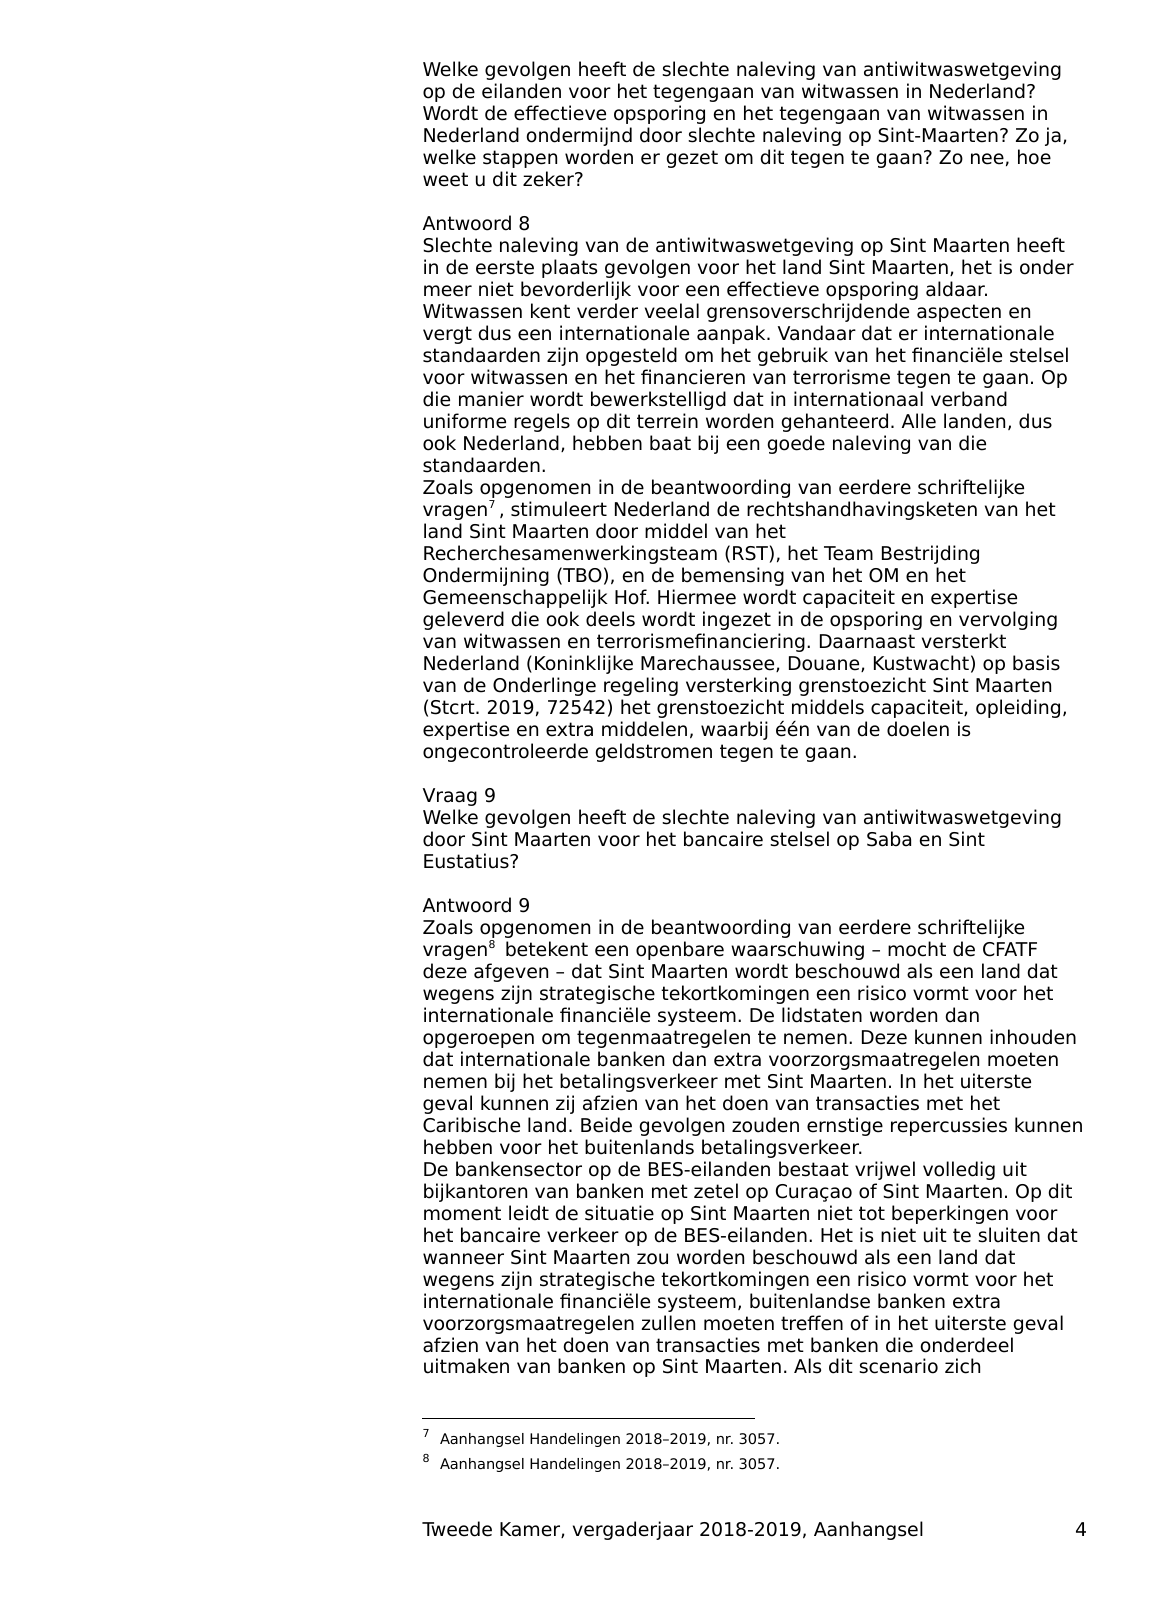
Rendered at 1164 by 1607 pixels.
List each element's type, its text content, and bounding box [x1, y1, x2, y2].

text De bankensector op de BES-eilanden bestaat vrijwel volledig uit bijkantoren van banken met zetel op Curaçao of Sint Maarten. Op dit moment leidt de situatie op Sint Maarten niet tot beperkingen voor het bancaire verkeer op de BES-eilanden. Het is niet uit te sluiten dat wanneer Sint Maarten zou worden beschouwd als een land dat wegens zijn strategische tekortkomingen een risico vormt voor het internationale financiële systeem, buitenlandse banken extra voorzorgsmaatregelen zullen moeten treffen of in het uiterste geval afzien van het doen van transacties met banken die onderdeel uitmaken van banken op Sint Maarten. Als dit scenario zich [422, 1159, 1087, 1378]
text Antwoord 8 [422, 213, 1087, 235]
text Welke gevolgen heeft de slechte naleving van antiwitwaswetgeving op de eilanden voor het tegengaan van witwassen in Nederland? Wordt de effectieve opsporing en het tegengaan van witwassen in Nederland ondermijnd door slechte naleving op Sint-Maarten? Zo ja, welke stappen worden er gezet om dit tegen te gaan? Zo nee, hoe weet u dit zeker? [422, 59, 1087, 191]
text Zoals opgenomen in de beantwoording van eerdere schriftelijke vragen betekent een openbare waarschuwing – mocht de CFATF deze afgeven – dat Sint Maarten wordt beschouwd als een land dat wegens zijn strategische tekortkomingen een risico vormt voor het internationale financiële systeem. De lidstaten worden dan opgeroepen om tegenmaatregelen te nemen. Deze kunnen inhouden dat internationale banken dan extra voorzorgsmaatregelen moeten nemen bij het betalingsverkeer met Sint Maarten. In het uiterste geval kunnen zij afzien van het doen van transacties met het Caribische land. Beide gevolgen zouden ernstige repercussies kunnen hebben voor het buitenlands betalingsverkeer. [422, 917, 1087, 1159]
text Welke gevolgen heeft de slechte naleving van antiwitwaswetgeving door Sint Maarten voor het bancaire stelsel op Saba en Sint Eustatius? [422, 807, 1087, 873]
text Slechte naleving van de antiwitwaswetgeving op Sint Maarten heeft in de eerste plaats gevolgen voor het land Sint Maarten, het is onder meer niet bevorderlijk voor een effectieve opsporing aldaar. Witwassen kent verder veelal grensoverschrijdende aspecten en vergt dus een internationale aanpak. Vandaar dat er internationale standaarden zijn opgesteld om het gebruik van het financiële stelsel voor witwassen en het financieren van terrorisme tegen te gaan. Op die manier wordt bewerkstelligd dat in internationaal verband uniforme regels op dit terrein worden gehanteerd. Alle landen, dus ook Nederland, hebben baat bij een goede naleving van die standaarden. [422, 235, 1087, 477]
text Vraag 9 [422, 785, 1087, 807]
text Aanhangsel Handelingen 2018–2019, nr. 3057. [422, 1427, 1087, 1449]
text Aanhangsel Handelingen 2018–2019, nr. 3057. [422, 1452, 1087, 1474]
text Antwoord 9 [422, 895, 1087, 917]
text Zoals opgenomen in de beantwoording van eerdere schriftelijke vragen, stimuleert Nederland de rechtshandhavingsketen van het land Sint Maarten door middel van het Recherchesamenwerkingsteam (RST), het Team Bestrijding Ondermijning (TBO), en de bemensing van het OM en het Gemeenschappelijk Hof. Hiermee wordt capaciteit en expertise geleverd die ook deels wordt ingezet in de opsporing en vervolging van witwassen en terrorismefinanciering. Daarnaast versterkt Nederland (Koninklijke Marechaussee, Douane, Kustwacht) op basis van de Onderlinge regeling versterking grenstoezicht Sint Maarten (Stcrt. 2019, 72542) het grenstoezicht middels capaciteit, opleiding, expertise en extra middelen, waarbij één van de doelen is ongecontroleerde geldstromen tegen te gaan. [422, 477, 1087, 763]
